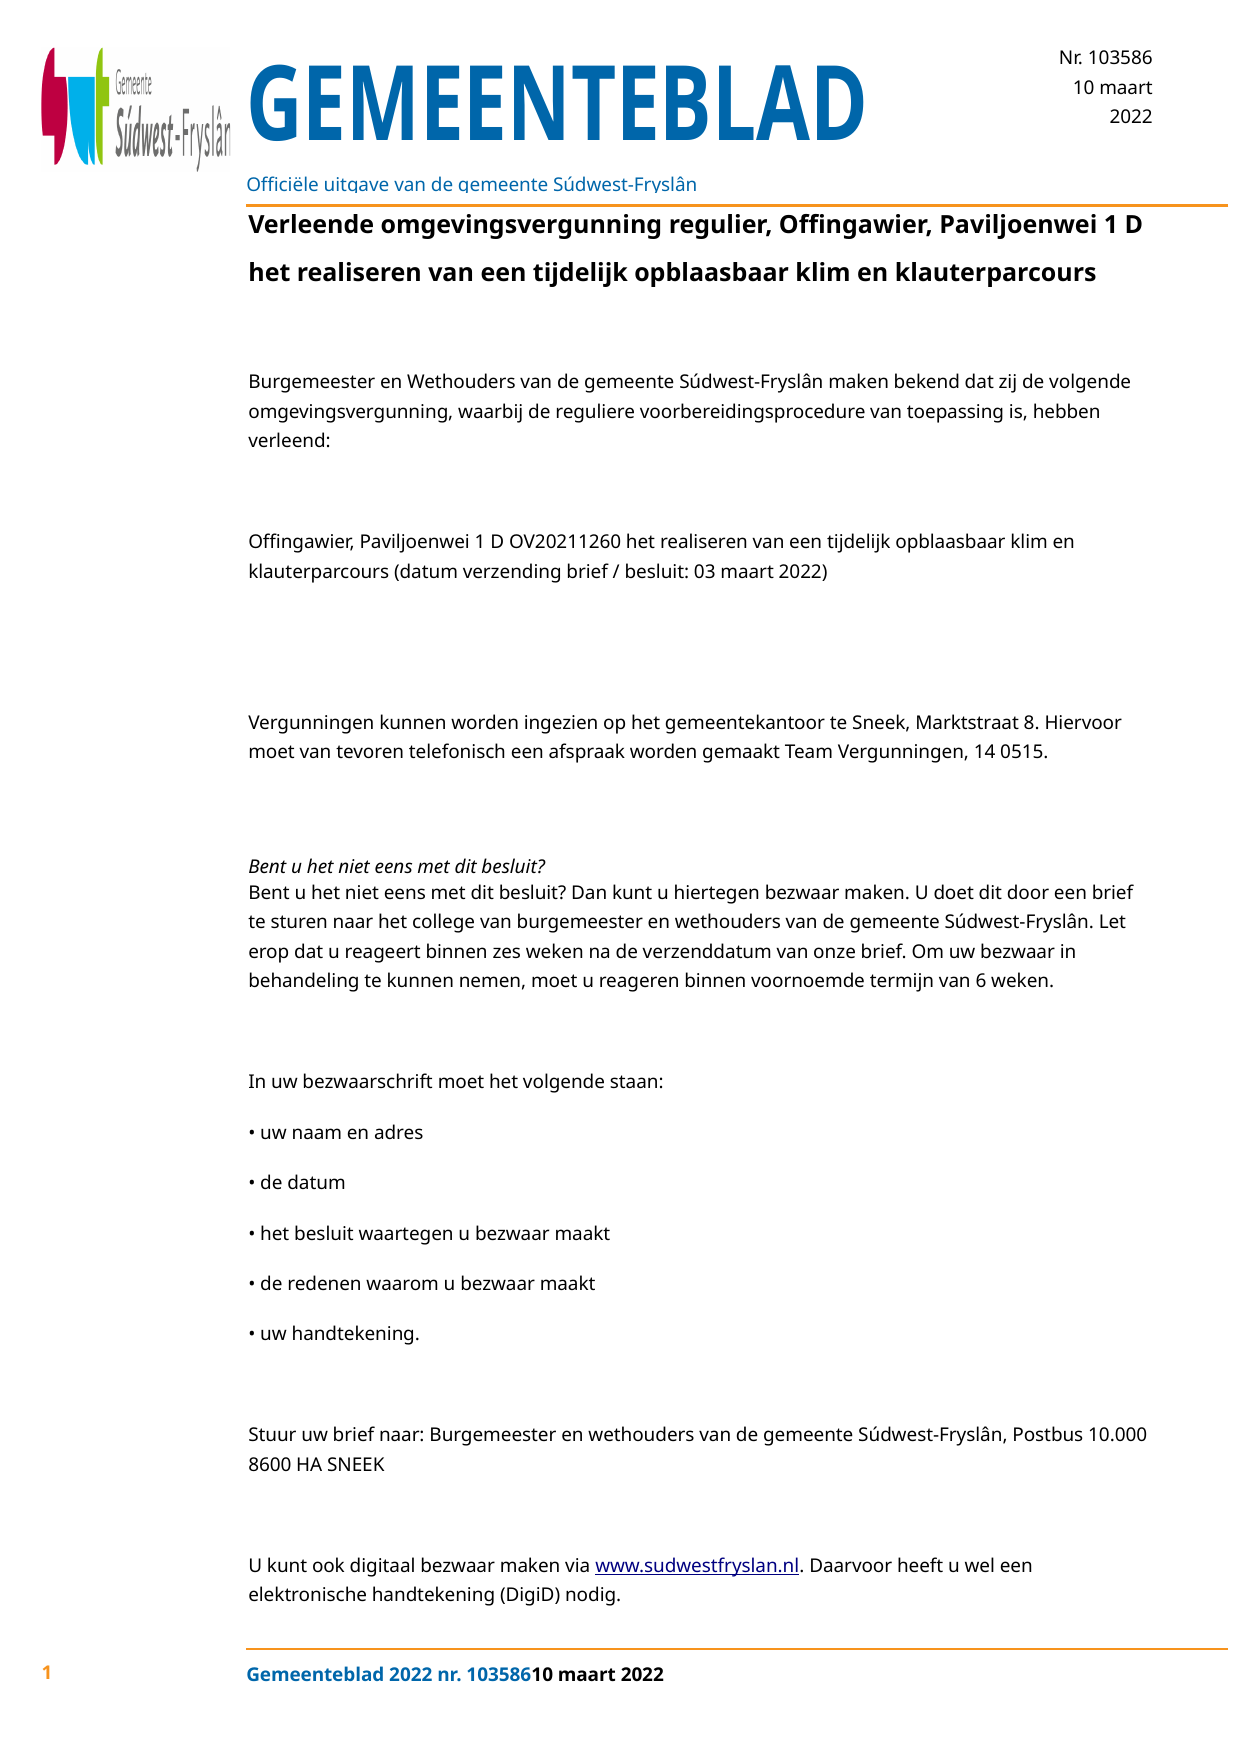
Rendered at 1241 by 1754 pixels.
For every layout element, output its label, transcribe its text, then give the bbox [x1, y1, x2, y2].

text • de datum [248, 1169, 1152, 1195]
text Burgemeester en Wethouders van de gemeente Súdwest-Fryslân maken bekend dat zij de volgende omgevingsvergunning, waarbij de reguliere voorbereidingsprocedure van toepassing is, hebben verleend: [248, 368, 1152, 453]
text Stuur uw brief naar: Burgemeester en wethouders van de gemeente Súdwest-Fryslân, Postbus 10.000 8600 HA SNEEK [248, 1421, 1152, 1477]
text Verleende omgevingsvergunning regulier, Offingawier, Paviljoenwei 1 D het realiseren van een tijdelijk opblaasbaar klim en klauterparcours [248, 207, 1152, 288]
text Bent u het niet eens met dit besluit? [248, 853, 1152, 879]
text • het besluit waartegen u bezwaar maakt [248, 1220, 1152, 1245]
text • uw naam en adres [248, 1119, 1152, 1144]
text • uw handtekening. [248, 1321, 1152, 1346]
picture [41, 47, 231, 172]
text Offingawier, Paviljoenwei 1 D OV20211260 het realiseren van een tijdelijk opblaasbaar klim en klauterparcours (datum verzending brief / besluit: 03 maart 2022) [248, 528, 1152, 584]
text In uw bezwaarschrift moet het volgende staan: [248, 1068, 1152, 1094]
text Vergunningen kunnen worden ingezien op het gemeentekantoor te Sneek, Marktstraat 8. Hiervoor moet van tevoren telefonisch een afspraak worden gemaakt Team Vergunningen, 14 0515. [248, 709, 1152, 764]
text U kunt ook digitaal bezwaar maken via www.sudwestfryslan.nl. Daarvoor heeft u wel een elektronische handtekening (DigiD) nodig. [248, 1552, 1152, 1607]
text • de redenen waarom u bezwaar maakt [248, 1270, 1152, 1296]
text Bent u het niet eens met dit besluit? Dan kunt u hiertegen bezwaar maken. U doet dit door een brief te sturen naar het college van burgemeester en wethouders van de gemeente Súdwest-Fryslân. Let erop dat u reageert binnen zes weken na de verzenddatum van onze brief. Om uw bezwaar in behandeling te kunnen nemen, moet u reageren binnen voornoemde termijn van 6 weken. [248, 879, 1152, 993]
